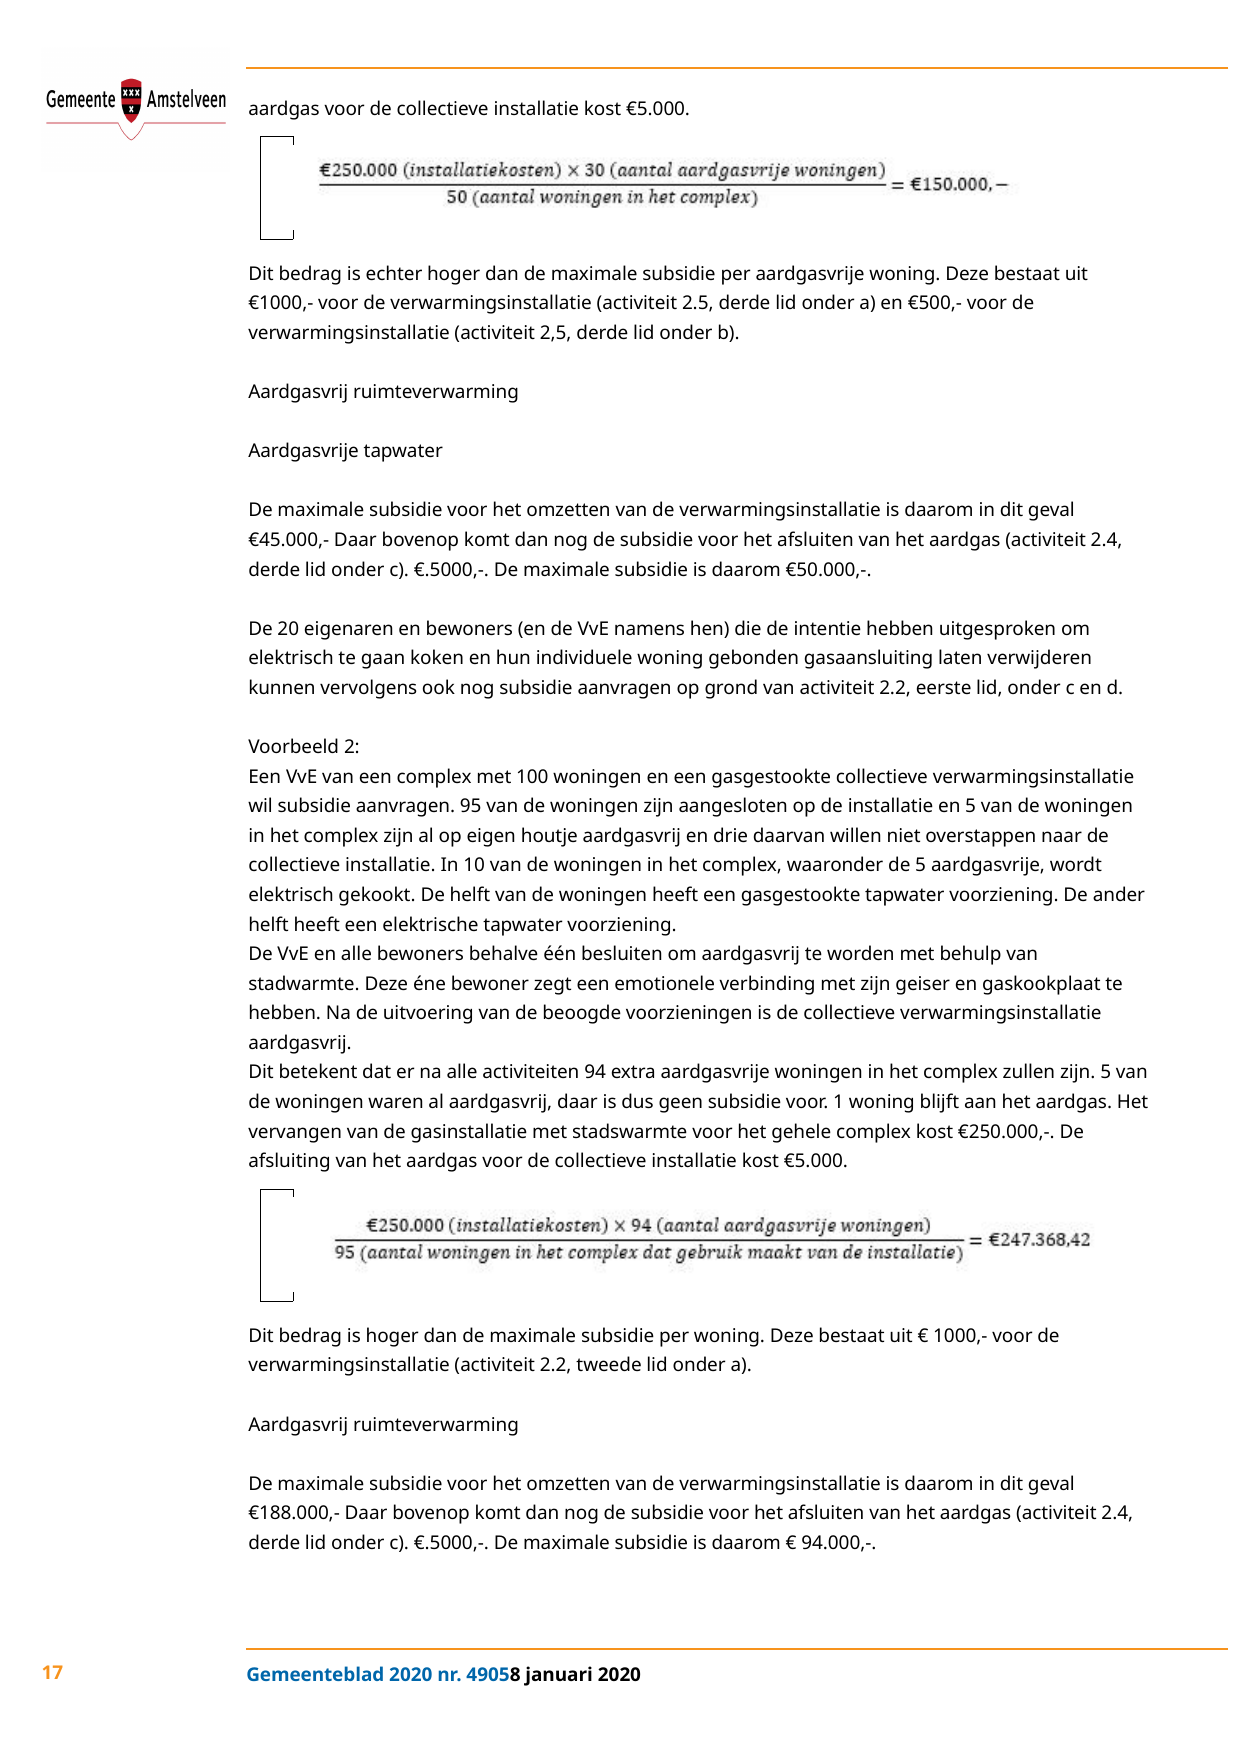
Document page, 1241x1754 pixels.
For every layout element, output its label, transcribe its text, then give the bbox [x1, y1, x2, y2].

text Dit bedrag is echter hoger dan de maximale subsidie per aardgasvrije woning. Deze bestaat uit €1000,- voor de verwarmingsinstallatie (activiteit 2.5, derde lid onder a) en €500,- voor de verwarmingsinstallatie (activiteit 2,5, derde lid onder b). [248, 260, 1152, 345]
text Een VvE van een complex met 100 woningen en een gasgestookte collectieve verwarmingsinstallatie wil subsidie aanvragen. 95 van de woningen zijn aangesloten op de installatie en 5 van de woningen in het complex zijn al op eigen houtje aardgasvrij en drie daarvan willen niet overstappen naar de collectieve installatie. In 10 van de woningen in het complex, waaronder de 5 aardgasvrije, wordt elektrisch gekookt. De helft van de woningen heeft een gasgestookte tapwater voorziening. De ander helft heeft een elektrische tapwater voorziening. [248, 763, 1152, 937]
picture [41, 47, 231, 172]
text Aardgasvrij ruimteverwarming [248, 1411, 1152, 1437]
text Aardgasvrije tapwater [248, 437, 1152, 463]
text Dit betekent dat er na alle activiteiten 94 extra aardgasvrije woningen in het complex zullen zijn. 5 van de woningen waren al aardgasvrij, daar is dus geen subsidie voor. 1 woning blijft aan het aardgas. Het vervangen van de gasinstallatie met stadswarmte voor het gehele complex kost €250.000,-. De afsluiting van het aardgas voor de collectieve installatie kost €5.000. [248, 1059, 1152, 1173]
text De maximale subsidie voor het omzetten van de verwarmingsinstallatie is daarom in dit geval €188.000,- Daar bovenop komt dan nog de subsidie voor het afsluiten van het aardgas (activiteit 2.4, derde lid onder c). €.5000,-. De maximale subsidie is daarom € 94.000,-. [248, 1470, 1152, 1555]
picture [268, 145, 1065, 230]
text De maximale subsidie voor het omzetten van de verwarmingsinstallatie is daarom in dit geval €45.000,- Daar bovenop komt dan nog de subsidie voor het afsluiten van het aardgas (activiteit 2.4, derde lid onder c). €.5000,-. De maximale subsidie is daarom €50.000,-. [248, 497, 1152, 582]
text Dit bedrag is hoger dan de maximale subsidie per woning. Deze bestaat uit € 1000,- voor de verwarmingsinstallatie (activiteit 2.2, tweede lid onder a). [248, 1322, 1152, 1377]
text De VvE en alle bewoners behalve één besluiten om aardgasvrij te worden met behulp van stadwarmte. Deze éne bewoner zegt een emotionele verbinding met zijn geiser en gaskookplaat te hebben. Na de uitvoering van de beoogde voorzieningen is de collectieve verwarmingsinstallatie aardgasvrij. [248, 940, 1152, 1055]
picture [268, 1197, 1146, 1292]
text Aardgasvrij ruimteverwarming [248, 378, 1152, 404]
text aardgas voor de collectieve installatie kost €5.000. [248, 95, 1152, 121]
text Voorbeeld 2: [248, 733, 1152, 759]
text De 20 eigenaren en bewoners (en de VvE namens hen) die de intentie hebben uitgesproken om elektrisch te gaan koken en hun individuele woning gebonden gasaansluiting laten verwijderen kunnen vervolgens ook nog subsidie aanvragen op grond van activiteit 2.2, eerste lid, onder c en d. [248, 615, 1152, 700]
